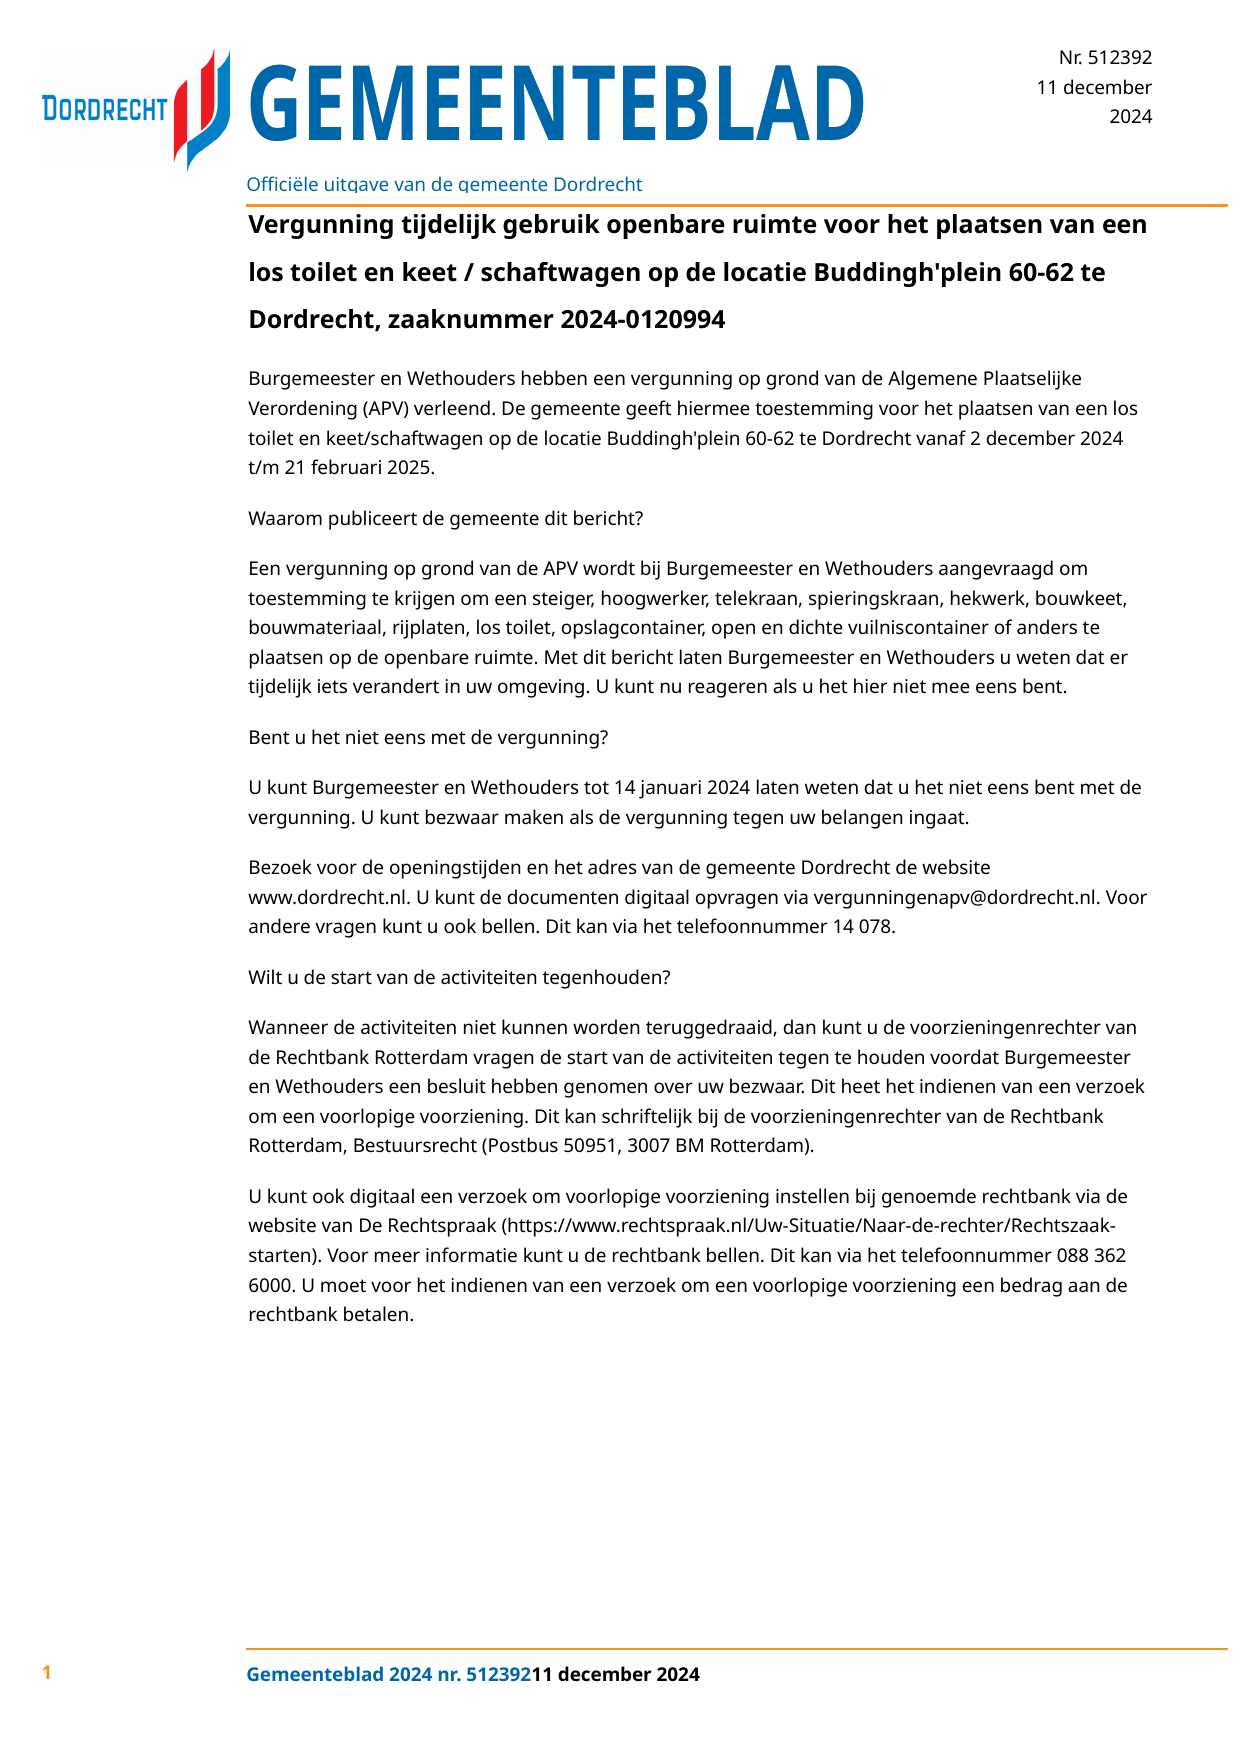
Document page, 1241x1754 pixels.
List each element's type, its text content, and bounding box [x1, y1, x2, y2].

text Een vergunning op grond van de APV wordt bij Burgemeester en Wethouders aangevraagd om toestemming te krijgen om een steiger, hoogwerker, telekraan, spieringskraan, hekwerk, bouwkeet, bouwmateriaal, rijplaten, los toilet, opslagcontainer, open en dichte vuilniscontainer of anders te plaatsen op de openbare ruimte. Met dit bericht laten Burgemeester en Wethouders u weten dat er tijdelijk iets verandert in uw omgeving. U kunt nu reageren als u het hier niet mee eens bent. [248, 555, 1152, 699]
text Vergunning tijdelijk gebruik openbare ruimte voor het plaatsen van een los toilet en keet / schaftwagen op de locatie Buddingh'plein 60-62 te Dordrecht, zaaknummer 2024-0120994 [248, 207, 1152, 336]
text Burgemeester en Wethouders hebben een vergunning op grond van de Algemene Plaatselijke Verordening (APV) verleend. De gemeente geeft hiermee toestemming voor het plaatsen van een los toilet en keet/schaftwagen op de locatie Buddingh'plein 60-62 te Dordrecht vanaf 2 december 2024 t/m 21 februari 2025. [248, 366, 1152, 480]
text Wilt u de start van de activiteiten tegenhouden? [248, 964, 1152, 989]
text Bent u het niet eens met de vergunning? [248, 724, 1152, 749]
text Waarom publiceert de gemeente dit bericht? [248, 505, 1152, 530]
text U kunt ook digitaal een verzoek om voorlopige voorziening instellen bij genoemde rechtbank via de website van De Rechtspraak (https://www.rechtspraak.nl/Uw-Situatie/Naar-de-rechter/Rechtszaak-starten). Voor meer informatie kunt u de rechtbank bellen. Dit kan via het telefoonnummer 088 362 6000. U moet voor het indienen van een verzoek om een voorlopige voorziening een bedrag aan de rechtbank betalen. [248, 1183, 1152, 1327]
picture [41, 47, 231, 172]
text Bezoek voor de openingstijden en het adres van de gemeente Dordrecht de website www.dordrecht.nl. U kunt de documenten digitaal opvragen via vergunningenapv@dordrecht.nl. Voor andere vragen kunt u ook bellen. Dit kan via het telefoonnummer 14 078. [248, 854, 1152, 939]
text U kunt Burgemeester en Wethouders tot 14 januari 2024 laten weten dat u het niet eens bent met de vergunning. U kunt bezwaar maken als de vergunning tegen uw belangen ingaat. [248, 774, 1152, 829]
text Wanneer de activiteiten niet kunnen worden teruggedraaid, dan kunt u de voorzieningenrechter van de Rechtbank Rotterdam vragen de start van de activiteiten tegen te houden voordat Burgemeester en Wethouders een besluit hebben genomen over uw bezwaar. Dit heet het indienen van een verzoek om een voorlopige voorziening. Dit kan schriftelijk bij de voorzieningenrechter van de Rechtbank Rotterdam, Bestuursrecht (Postbus 50951, 3007 BM Rotterdam). [248, 1014, 1152, 1158]
